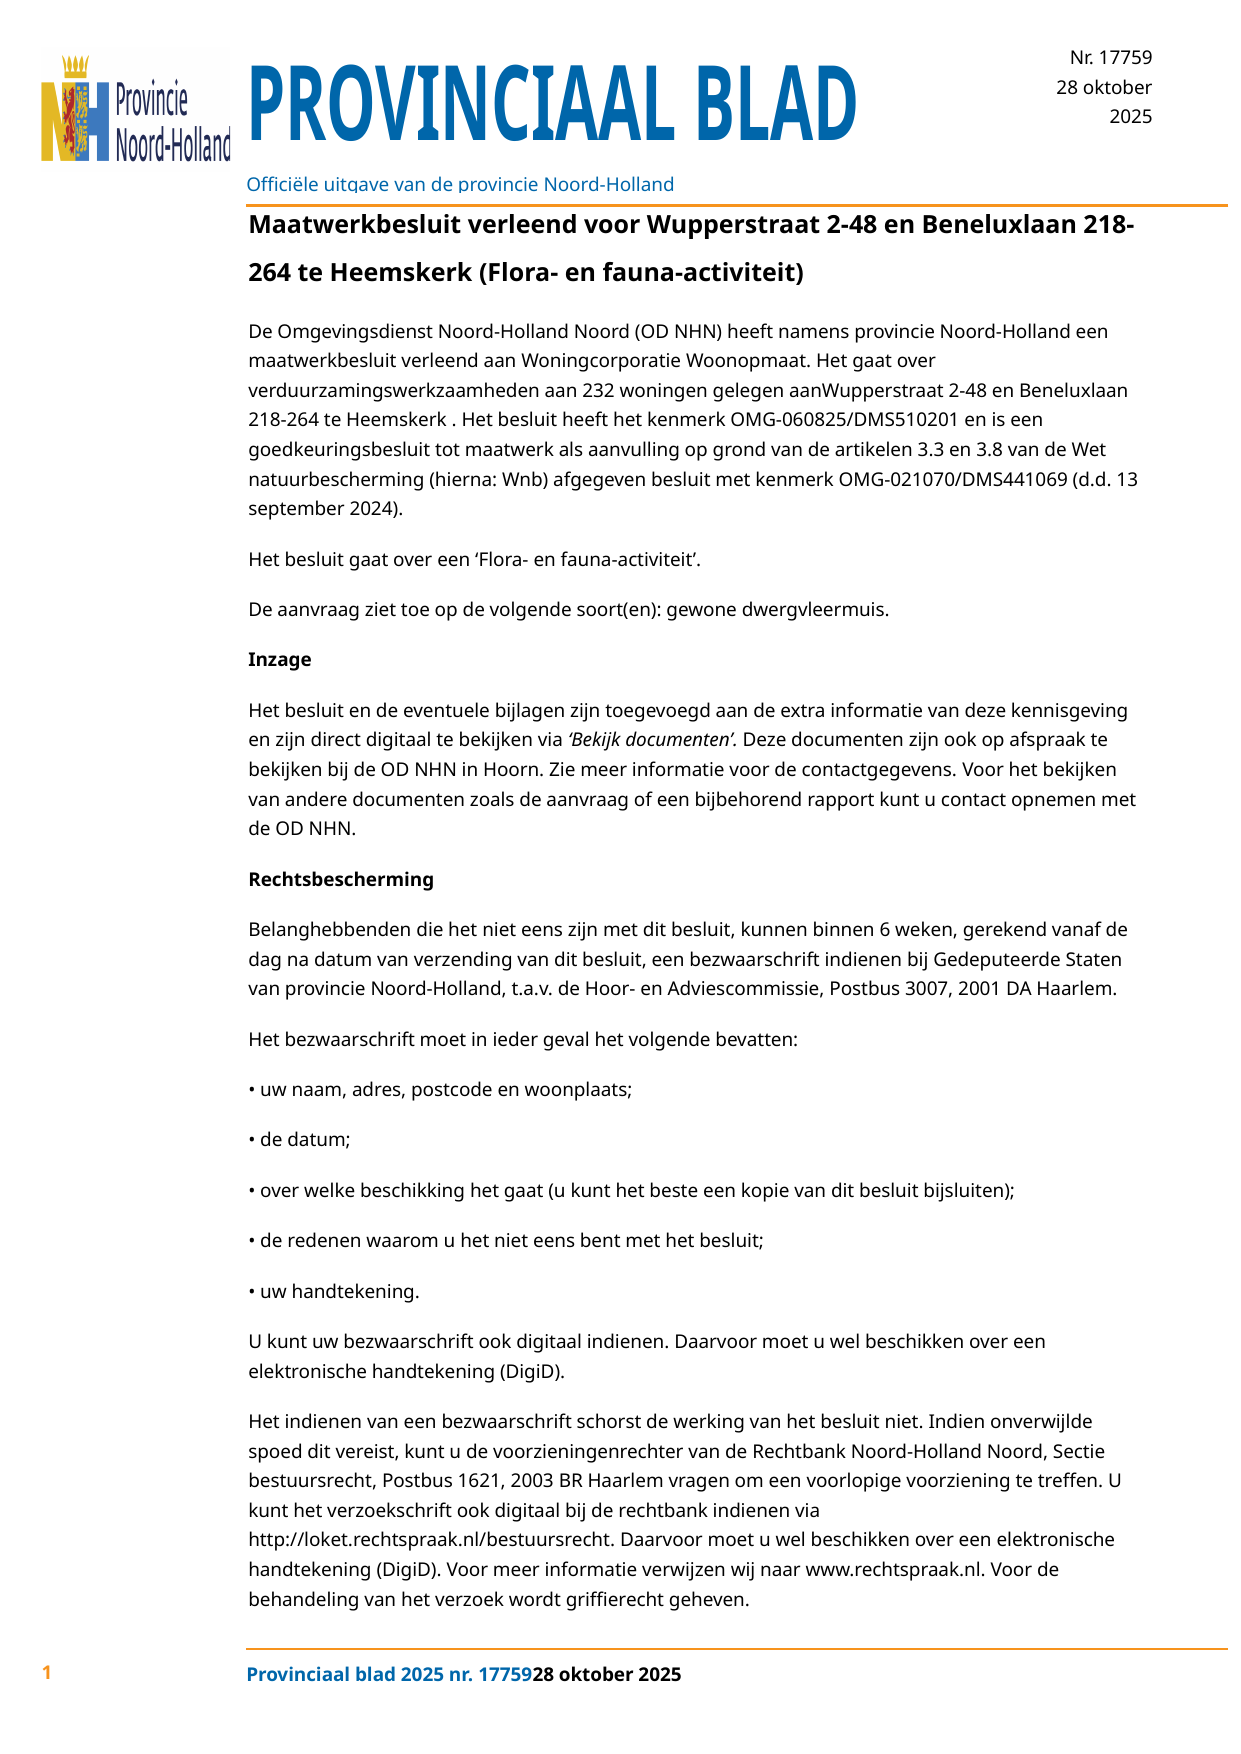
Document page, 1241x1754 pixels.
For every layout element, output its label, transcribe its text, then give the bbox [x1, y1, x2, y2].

text • de datum; [248, 1127, 1152, 1152]
text Inzage [248, 647, 1152, 672]
picture [41, 47, 231, 172]
text • de redenen waarom u het niet eens bent met het besluit; [248, 1227, 1152, 1253]
text • uw handtekening. [248, 1278, 1152, 1304]
text U kunt uw bezwaarschrift ook digitaal indienen. Daarvoor moet u wel beschikken over een elektronische handtekening (DigiD). [248, 1328, 1152, 1384]
text Het besluit gaat over een ‘Flora- en fauna-activiteit’. [248, 546, 1152, 572]
text Rechtsbescherming [248, 866, 1152, 892]
text • over welke beschikking het gaat (u kunt het beste een kopie van dit besluit bijsluiten); [248, 1177, 1152, 1203]
text • uw naam, adres, postcode en woonplaats; [248, 1076, 1152, 1102]
text Maatwerkbesluit verleend voor Wupperstraat 2-48 en Beneluxlaan 218-264 te Heemskerk (Flora- en fauna-activiteit) [248, 207, 1152, 288]
text De aanvraag ziet toe op de volgende soort(en): gewone dwergvleermuis. [248, 596, 1152, 622]
text Het bezwaarschrift moet in ieder geval het volgende bevatten: [248, 1026, 1152, 1052]
text Het indienen van een bezwaarschrift schorst de werking van het besluit niet. Indien onverwijlde spoed dit vereist, kunt u de voorzieningenrechter van de Rechtbank Noord-Holland Noord, Sectie bestuursrecht, Postbus 1621, 2003 BR Haarlem vragen om een voorlopige voorziening te treffen. U kunt het verzoekschrift ook digitaal bij de rechtbank indienen via http://loket.rechtspraak.nl/bestuursrecht. Daarvoor moet u wel beschikken over een elektronische handtekening (DigiD). Voor meer informatie verwijzen wij naar www.rechtspraak.nl. Voor de behandeling van het verzoek wordt griffierecht geheven. [248, 1408, 1152, 1612]
text Het besluit en de eventuele bijlagen zijn toegevoegd aan de extra informatie van deze kennisgeving en zijn direct digitaal te bekijken via ‘Bekijk documenten’. Deze documenten zijn ook op afspraak te bekijken bij de OD NHN in Hoorn. Zie meer informatie voor de contactgegevens. Voor het bekijken van andere documenten zoals de aanvraag of een bijbehorend rapport kunt u contact opnemen met de OD NHN. [248, 697, 1152, 841]
text De Omgevingsdienst Noord-Holland Noord (OD NHN) heeft namens provincie Noord-Holland een maatwerkbesluit verleend aan Woningcorporatie Woonopmaat. Het gaat over verduurzamingswerkzaamheden aan 232 woningen gelegen aanWupperstraat 2-48 en Beneluxlaan 218-264 te Heemskerk . Het besluit heeft het kenmerk OMG-060825/DMS510201 en is een goedkeuringsbesluit tot maatwerk als aanvulling op grond van de artikelen 3.3 en 3.8 van de Wet natuurbescherming (hierna: Wnb) afgegeven besluit met kenmerk OMG-021070/DMS441069 (d.d. 13 september 2024). [248, 318, 1152, 521]
text Belanghebbenden die het niet eens zijn met dit besluit, kunnen binnen 6 weken, gerekend vanaf de dag na datum van verzending van dit besluit, een bezwaarschrift indienen bij Gedeputeerde Staten van provincie Noord-Holland, t.a.v. de Hoor- en Adviescommissie, Postbus 3007, 2001 DA Haarlem. [248, 916, 1152, 1001]
